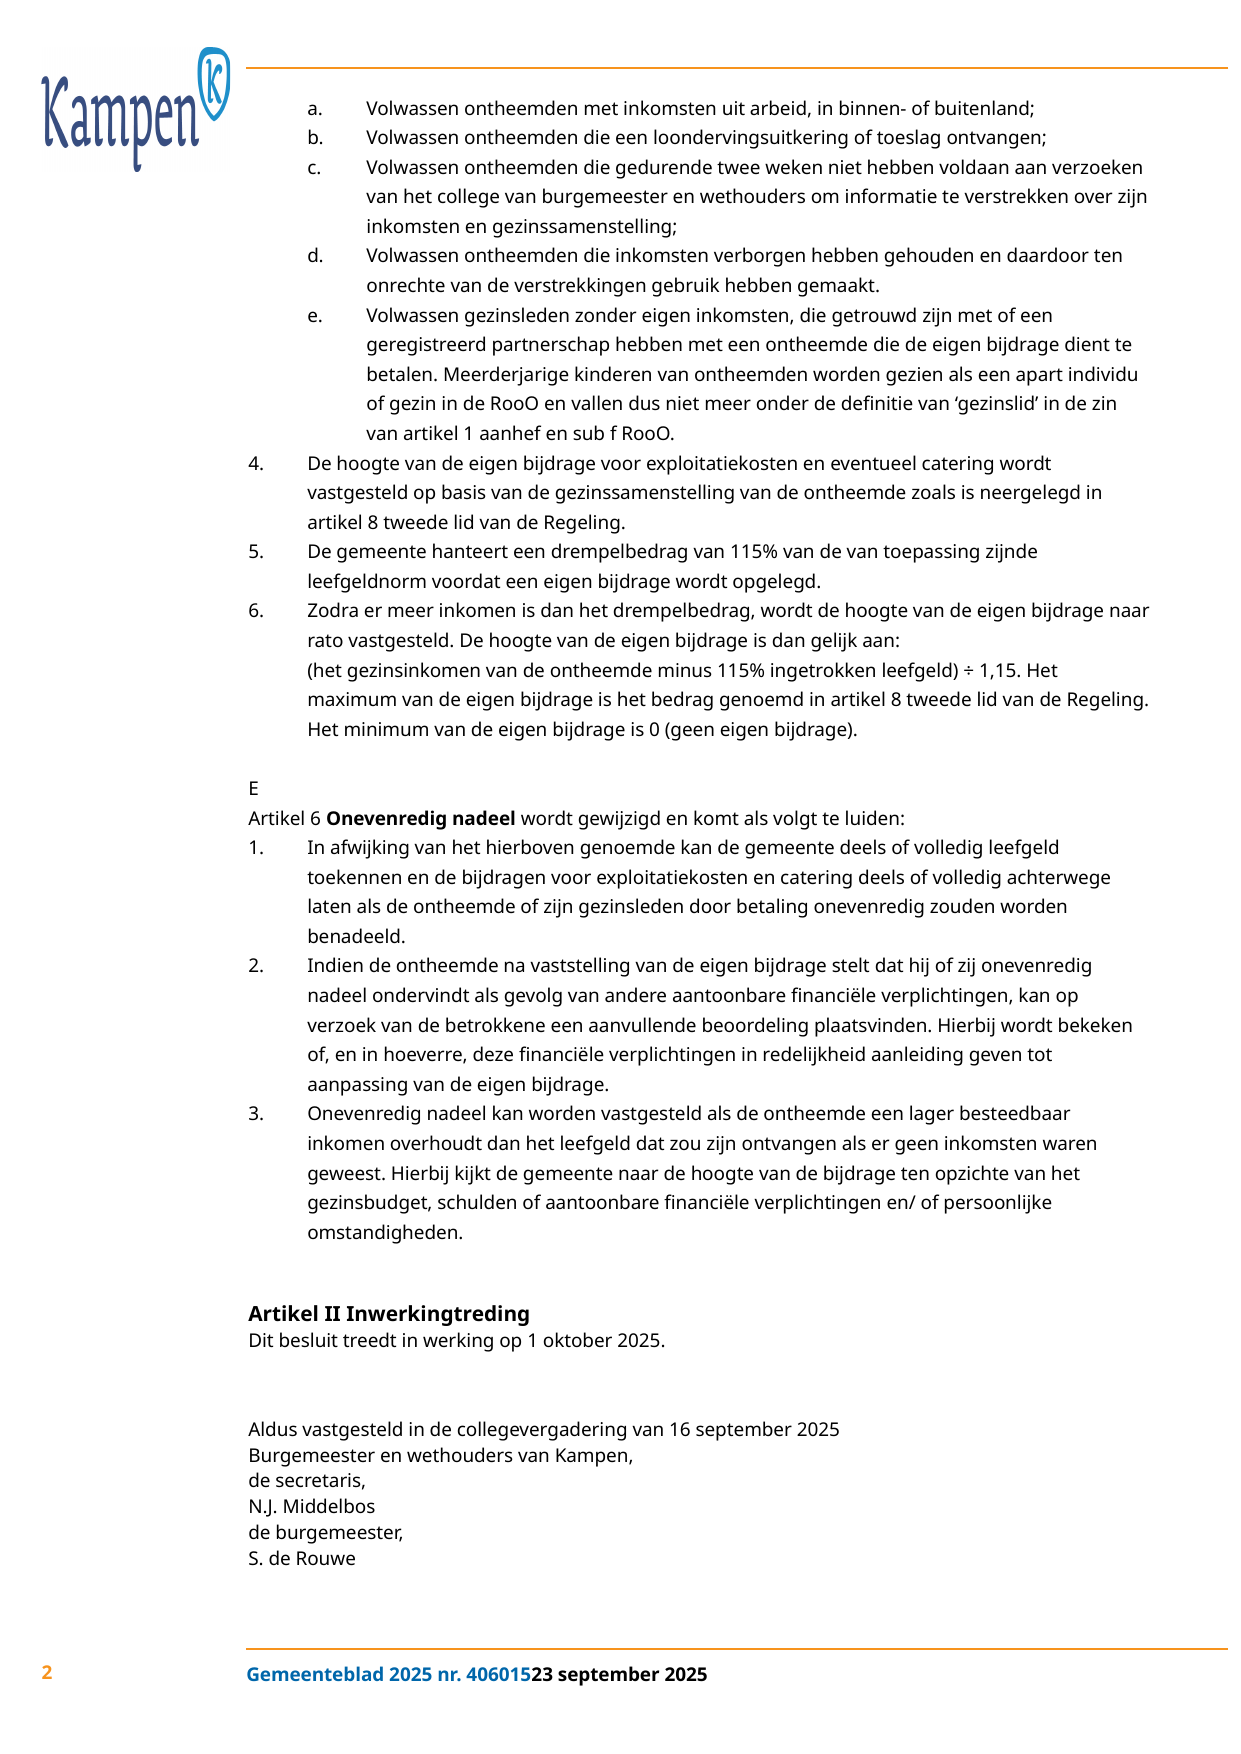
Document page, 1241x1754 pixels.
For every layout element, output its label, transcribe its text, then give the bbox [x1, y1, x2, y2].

text Dit besluit treedt in werking op 1 oktober 2025. [248, 1327, 1152, 1353]
list Indien de ontheemde na vaststelling van de eigen bijdrage stelt dat hij of zij onevenredig nadeel ondervindt als gevolg van andere aantoonbare financiële verplichtingen, kan op verzoek van de betrokkene een aanvullende beoordeling plaatsvinden. Hierbij wordt bekeken of, en in hoeverre, deze financiële verplichtingen in redelijkheid aanleiding geven tot aanpassing van de eigen bijdrage. [248, 953, 1152, 1097]
text Burgemeester en wethouders van Kampen, [248, 1442, 1152, 1468]
text de burgemeester, [248, 1519, 1152, 1545]
list Zodra er meer inkomen is dan het drempelbedrag, wordt de hoogte van de eigen bijdrage naar rato vastgesteld. De hoogte van de eigen bijdrage is dan gelijk aan: [248, 598, 1152, 653]
text Artikel 6 Onevenredig nadeel wordt gewijzigd en komt als volgt te luiden: [248, 805, 1152, 831]
list Volwassen ontheemden die inkomsten verborgen hebben gehouden en daardoor ten onrechte van de verstrekkingen gebruik hebben gemaakt. [307, 243, 1152, 298]
text Aldus vastgesteld in de collegevergadering van 16 september 2025 [248, 1416, 1152, 1442]
text E [248, 775, 1152, 801]
text N.J. Middelbos [248, 1493, 1152, 1519]
list Onevenredig nadeel kan worden vastgesteld als de ontheemde een lager besteedbaar inkomen overhoudt dan het leefgeld dat zou zijn ontvangen als er geen inkomsten waren geweest. Hierbij kijkt de gemeente naar de hoogte van de bijdrage ten opzichte van het gezinsbudget, schulden of aantoonbare financiële verplichtingen en/ of persoonlijke omstandigheden. [248, 1101, 1152, 1245]
list Volwassen gezinsleden zonder eigen inkomsten, die getrouwd zijn met of een geregistreerd partnerschap hebben met een ontheemde die de eigen bijdrage dient te betalen. Meerderjarige kinderen van ontheemden worden gezien als een apart individu of gezin in de RooO en vallen dus niet meer onder de definitie van ‘gezinslid’ in de zin van artikel 1 aanhef en sub f RooO. [307, 302, 1152, 446]
picture [41, 47, 231, 172]
list De gemeente hanteert een drempelbedrag van 115% van de van toepassing zijnde leefgeldnorm voordat een eigen bijdrage wordt opgelegd. [248, 538, 1152, 594]
list (het gezinsinkomen van de ontheemde minus 115% ingetrokken leefgeld) ÷ 1,15. Het maximum van de eigen bijdrage is het bedrag genoemd in artikel 8 tweede lid van de Regeling. Het minimum van de eigen bijdrage is 0 (geen eigen bijdrage). [248, 657, 1152, 742]
list Volwassen ontheemden met inkomsten uit arbeid, in binnen- of buitenland; [307, 95, 1152, 121]
list De hoogte van de eigen bijdrage voor exploitatiekosten en eventueel catering wordt vastgesteld op basis van de gezinssamenstelling van de ontheemde zoals is neergelegd in artikel 8 tweede lid van de Regeling. [248, 450, 1152, 535]
text de secretaris, [248, 1468, 1152, 1493]
list Volwassen ontheemden die gedurende twee weken niet hebben voldaan aan verzoeken van het college van burgemeester en wethouders om informatie te verstrekken over zijn inkomsten en gezinssamenstelling; [307, 154, 1152, 239]
text Artikel II Inwerkingtreding [248, 1299, 1152, 1327]
list In afwijking van het hierboven genoemde kan de gemeente deels of volledig leefgeld toekennen en de bijdragen voor exploitatiekosten en catering deels of volledig achterwege laten als de ontheemde of zijn gezinsleden door betaling onevenredig zouden worden benadeeld. [248, 834, 1152, 949]
text S. de Rouwe [248, 1545, 1152, 1571]
list Volwassen ontheemden die een loondervingsuitkering of toeslag ontvangen; [307, 124, 1152, 150]
